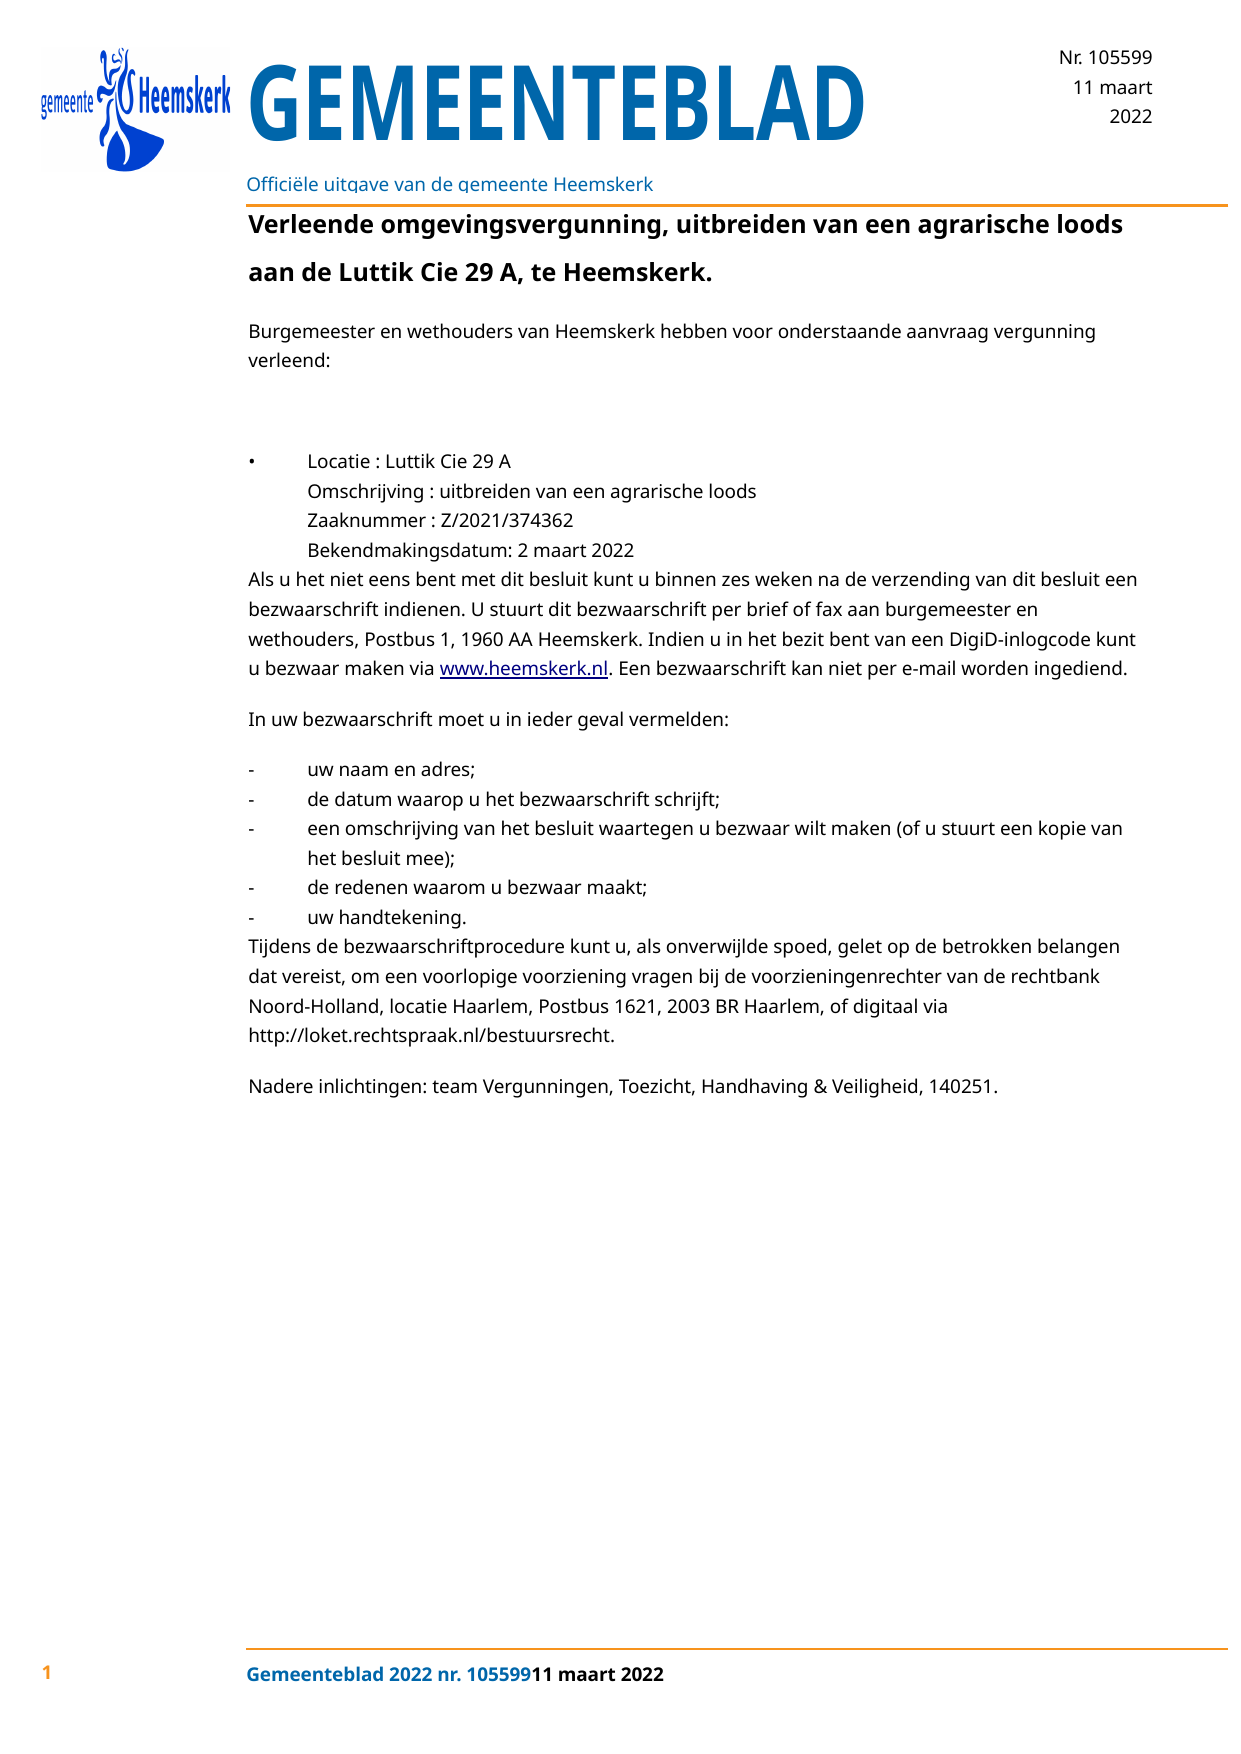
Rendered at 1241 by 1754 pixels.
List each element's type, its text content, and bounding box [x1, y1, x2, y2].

picture [41, 47, 231, 172]
list Omschrijving : uitbreiden van een agrarische loods [248, 478, 1152, 504]
list de datum waarop u het bezwaarschrift schrijft; [248, 786, 1152, 812]
list Zaaknummer : Z/2021/374362 [248, 507, 1152, 533]
list Locatie : Luttik Cie 29 A [248, 448, 1152, 474]
text Nadere inlichtingen: team Vergunningen, Toezicht, Handhaving & Veiligheid, 140251. [248, 1073, 1152, 1099]
list uw naam en adres; [248, 756, 1152, 782]
text In uw bezwaarschrift moet u in ieder geval vermelden: [248, 706, 1152, 732]
list de redenen waarom u bezwaar maakt; [248, 874, 1152, 900]
text Burgemeester en wethouders van Heemskerk hebben voor onderstaande aanvraag vergunning verleend: [248, 318, 1152, 373]
text Als u het niet eens bent met dit besluit kunt u binnen zes weken na de verzending van dit besluit een bezwaarschrift indienen. U stuurt dit bezwaarschrift per brief of fax aan burgemeester en wethouders, Postbus 1, 1960 AA Heemskerk. Indien u in het bezit bent van een DigiD-inlogcode kunt u bezwaar maken via www.heemskerk.nl. Een bezwaarschrift kan niet per e-mail worden ingediend. [248, 567, 1152, 681]
list een omschrijving van het besluit waartegen u bezwaar wilt maken (of u stuurt een kopie van het besluit mee); [248, 815, 1152, 871]
text Verleende omgevingsvergunning, uitbreiden van een agrarische loods aan de Luttik Cie 29 A, te Heemskerk. [248, 207, 1152, 288]
text Tijdens de bezwaarschriftprocedure kunt u, als onverwijlde spoed, gelet op de betrokken belangen dat vereist, om een voorlopige voorziening vragen bij de voorzieningenrechter van de rechtbank Noord-Holland, locatie Haarlem, Postbus 1621, 2003 BR Haarlem, of digitaal via http://loket.rechtspraak.nl/bestuursrecht. [248, 934, 1152, 1048]
list Bekendmakingsdatum: 2 maart 2022 [248, 537, 1152, 563]
list uw handtekening. [248, 904, 1152, 930]
